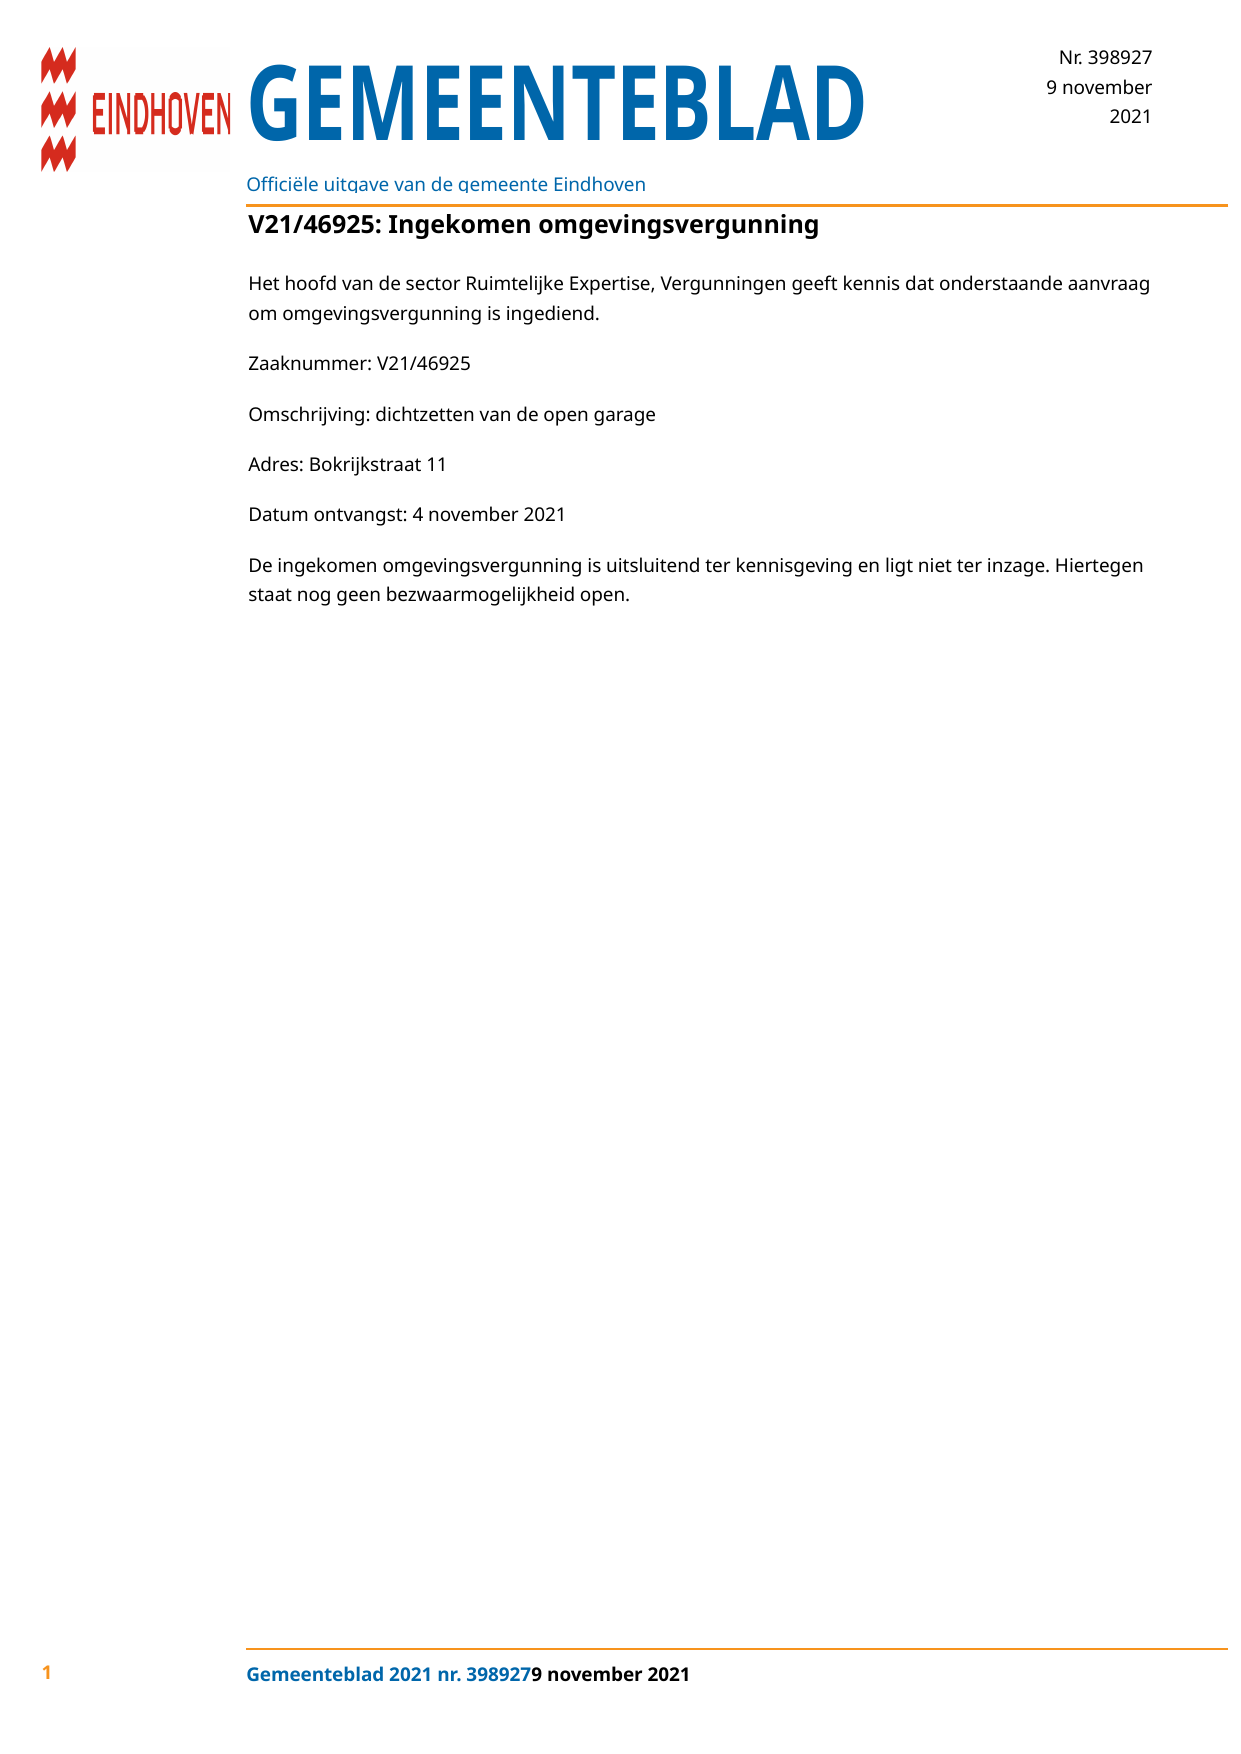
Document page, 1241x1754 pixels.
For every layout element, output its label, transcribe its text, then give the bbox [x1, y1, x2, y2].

text Zaaknummer: V21/46925 [248, 350, 1152, 376]
text Omschrijving: dichtzetten van de open garage [248, 401, 1152, 426]
text Adres: Bokrijkstraat 11 [248, 451, 1152, 477]
text Het hoofd van de sector Ruimtelijke Expertise, Vergunningen geeft kennis dat onderstaande aanvraag om omgevingsvergunning is ingediend. [248, 270, 1152, 326]
picture [41, 47, 231, 172]
text De ingekomen omgevingsvergunning is uitsluitend ter kennisgeving en ligt niet ter inzage. Hiertegen staat nog geen bezwaarmogelijkheid open. [248, 552, 1152, 607]
text Datum ontvangst: 4 november 2021 [248, 502, 1152, 527]
text V21/46925: Ingekomen omgevingsvergunning [248, 207, 1152, 241]
